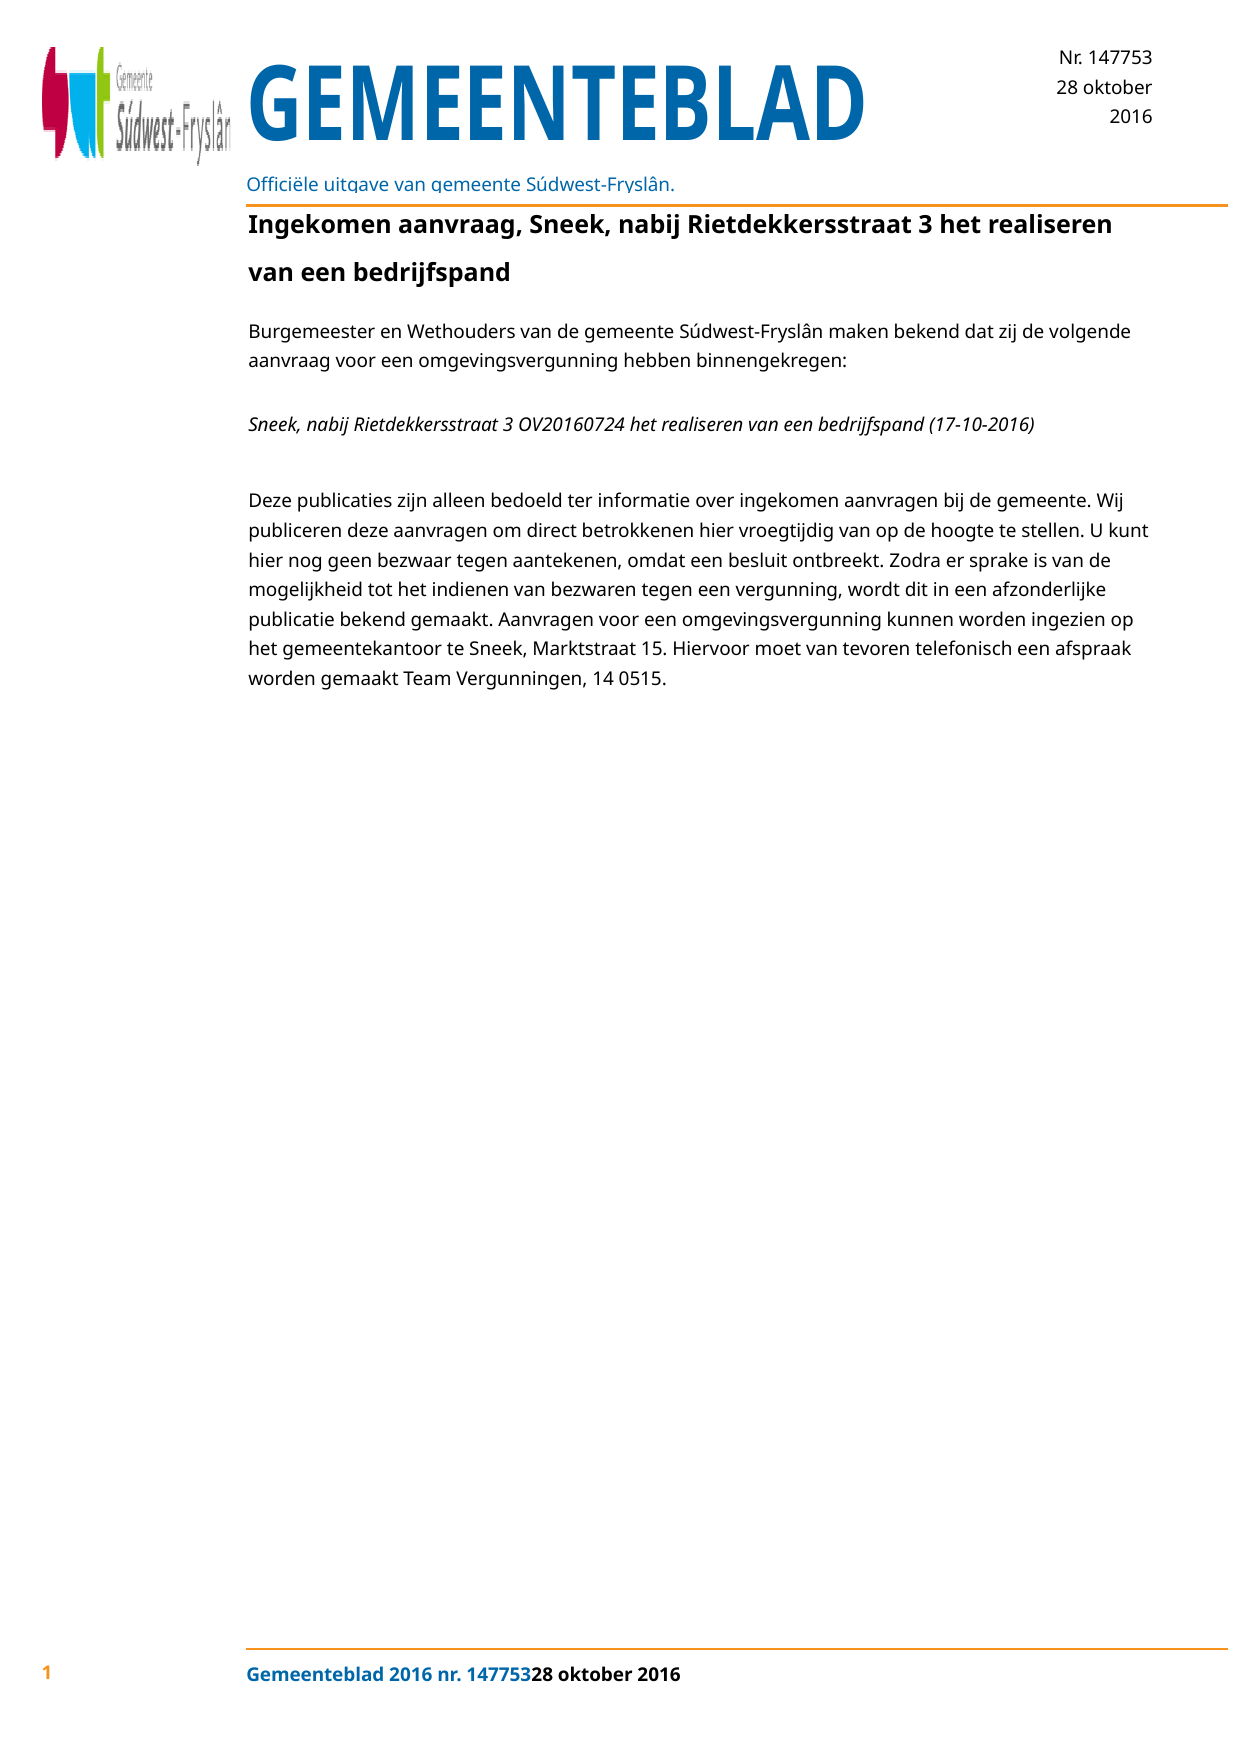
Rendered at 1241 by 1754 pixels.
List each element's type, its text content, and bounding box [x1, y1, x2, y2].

text Deze publicaties zijn alleen bedoeld ter informatie over ingekomen aanvragen bij de gemeente. Wij publiceren deze aanvragen om direct betrokkenen hier vroegtijdig van op de hoogte te stellen. U kunt hier nog geen bezwaar tegen aantekenen, omdat een besluit ontbreekt. Zodra er sprake is van de mogelijkheid tot het indienen van bezwaren tegen een vergunning, wordt dit in een afzonderlijke publicatie bekend gemaakt. Aanvragen voor een omgevingsvergunning kunnen worden ingezien op het gemeentekantoor te Sneek, Marktstraat 15. Hiervoor moet van tevoren telefonisch een afspraak worden gemaakt Team Vergunningen, 14 0515. [248, 488, 1152, 691]
text Burgemeester en Wethouders van de gemeente Súdwest-Fryslân maken bekend dat zij de volgende aanvraag voor een omgevingsvergunning hebben binnengekregen: [248, 318, 1152, 373]
picture [41, 47, 231, 172]
text Sneek, nabij Rietdekkersstraat 3 OV20160724 het realiseren van een bedrijfspand (17-10-2016) [248, 411, 1152, 437]
text Ingekomen aanvraag, Sneek, nabij Rietdekkersstraat 3 het realiseren van een bedrijfspand [248, 207, 1152, 288]
